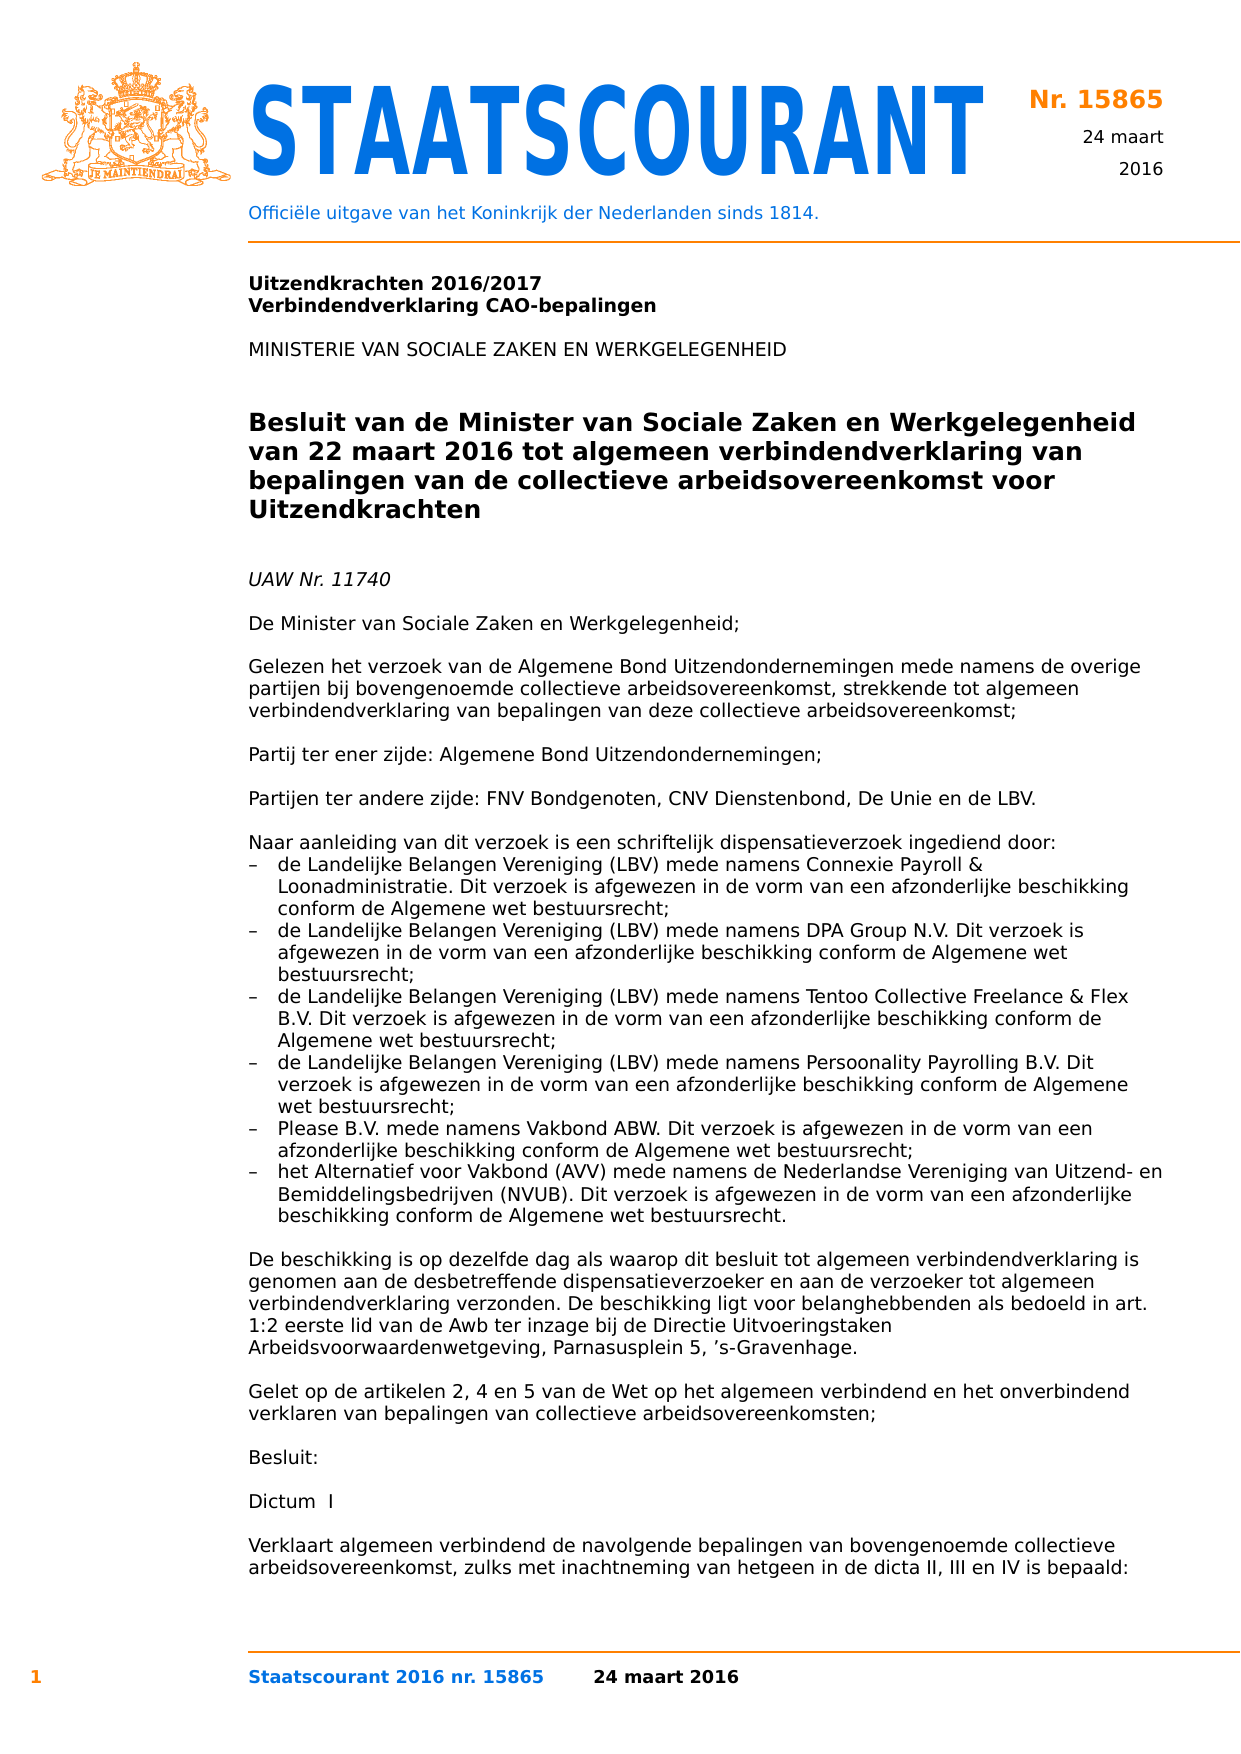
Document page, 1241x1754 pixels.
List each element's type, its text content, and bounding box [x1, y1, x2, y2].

text UAW Nr. 11740 [248, 568, 1163, 591]
text Partijen ter andere zijde: FNV Bondgenoten, CNV Dienstenbond, De Unie en de LBV. [248, 788, 1163, 810]
text Gelet op de artikelen 2, 4 en 5 van de Wet op het algemeen verbindend en het onverbindend verklaren van bepalingen van collectieve arbeidsovereenkomsten; [248, 1381, 1163, 1425]
text – de Landelijke Belangen Vereniging (LBV) mede namens Tentoo Collective Freelance & Flex B.V. Dit verzoek is afgewezen in de vorm van een afzonderlijke beschikking conform de Algemene wet bestuursrecht; [248, 986, 1163, 1052]
text Dictum I [248, 1491, 1163, 1513]
text Verklaart algemeen verbindend de navolgende bepalingen van bovengenoemde collectieve arbeidsovereenkomst, zulks met inachtneming van hetgeen in de dicta II, III en IV is bepaald: [248, 1534, 1163, 1578]
text – de Landelijke Belangen Vereniging (LBV) mede namens DPA Group N.V. Dit verzoek is afgewezen in de vorm van een afzonderlijke beschikking conform de Algemene wet bestuursrecht; [248, 920, 1163, 986]
text Gelezen het verzoek van de Algemene Bond Uitzendondernemingen mede namens de overige partijen bij bovengenoemde collectieve arbeidsovereenkomst, strekkende tot algemeen verbindendverklaring van bepalingen van deze collectieve arbeidsovereenkomst; [248, 656, 1163, 722]
table_cell Officiële uitgave van het Koninkrijk der Nederlanden sinds 1814. [248, 203, 1240, 241]
picture [41, 62, 231, 186]
text Naar aanleiding van dit verzoek is een schriftelijk dispensatieverzoek ingediend door: [248, 832, 1163, 854]
table_cell 2016 [998, 153, 1240, 203]
text – de Landelijke Belangen Vereniging (LBV) mede namens Connexie Payroll & Loonadministratie. Dit verzoek is afgewezen in de vorm van een afzonderlijke beschikking conform de Algemene wet bestuursrecht; [248, 854, 1163, 920]
text De Minister van Sociale Zaken en Werkgelegenheid; [248, 612, 1163, 634]
text De beschikking is op dezelfde dag als waarop dit besluit tot algemeen verbindendverklaring is genomen aan de desbetreffende dispensatieverzoeker en aan de verzoeker tot algemeen verbindendverklaring verzonden. De beschikking ligt voor belanghebbenden als bedoeld in art. 1:2 eerste lid van de Awb ter inzage bij de Directie Uitvoeringstaken Arbeidsvoorwaardenwetgeving, Parnasusplein 5, ’s-Gravenhage. [248, 1249, 1163, 1359]
text – Please B.V. mede namens Vakbond ABW. Dit verzoek is afgewezen in de vorm van een afzonderlijke beschikking conform de Algemene wet bestuursrecht; [248, 1117, 1163, 1161]
table_header [25, 62, 248, 241]
text – de Landelijke Belangen Vereniging (LBV) mede namens Persoonality Payrolling B.V. Dit verzoek is afgewezen in de vorm van een afzonderlijke beschikking conform de Algemene wet bestuursrecht; [248, 1052, 1163, 1117]
text Uitzendkrachten 2016/2017 [248, 273, 1163, 295]
text – het Alternatief voor Vakbond (AVV) mede namens de Nederlandse Vereniging van Uitzend- en Bemiddelingsbedrijven (NVUB). Dit verzoek is afgewezen in de vorm van een afzonderlijke beschikking conform de Algemene wet bestuursrecht. [248, 1161, 1163, 1227]
text Partij ter ener zijde: Algemene Bond Uitzendondernemingen; [248, 744, 1163, 766]
text MINISTERIE VAN SOCIALE ZAKEN EN WERKGELEGENHEID [248, 339, 1163, 361]
table_cell 24 maart [998, 121, 1240, 153]
table_header STAATSCOURANT [248, 62, 998, 203]
text Besluit: [248, 1447, 1163, 1469]
table_header Nr. 15865 [998, 62, 1240, 121]
text Verbindendverklaring CAO-bepalingen [248, 295, 1163, 317]
subtitle Besluit van de Minister van Sociale Zaken en Werkgelegenheid van 22 maart 2016 tot algemeen verbindendverklaring van bepalingen van de collectieve arbeidsovereenkomst voor Uitzendkrachten [248, 408, 1163, 525]
